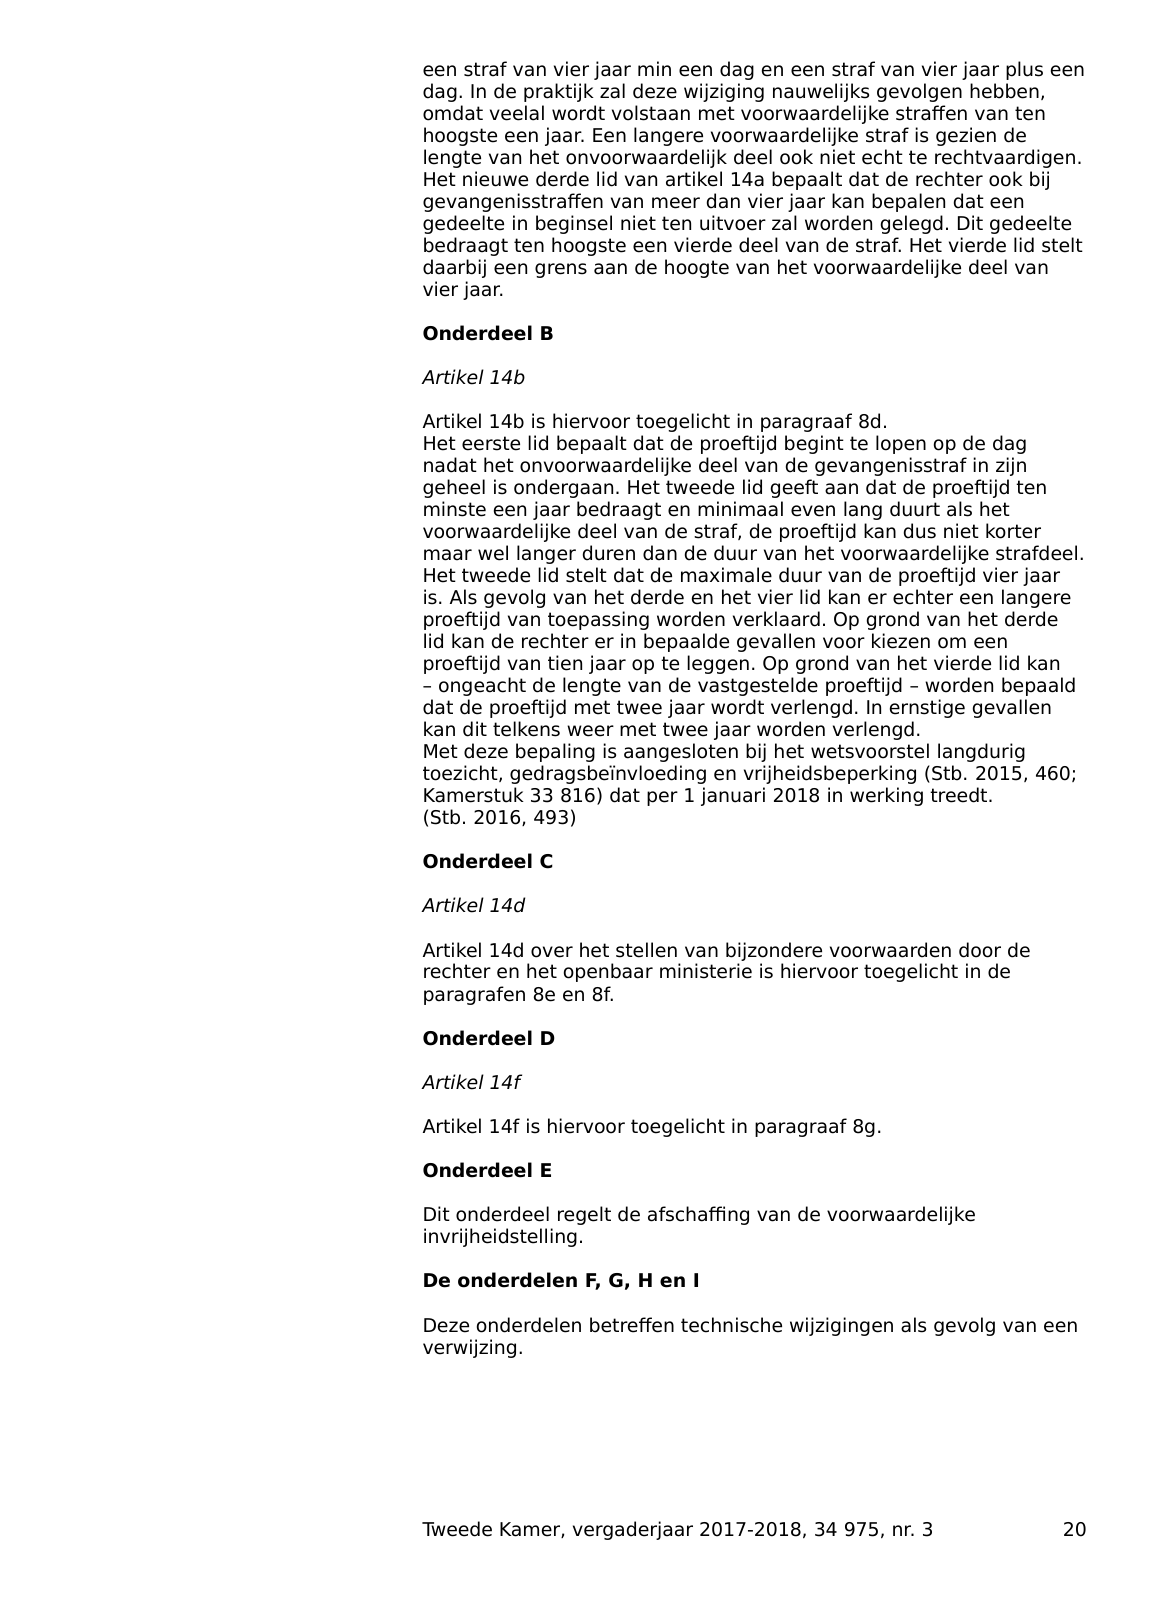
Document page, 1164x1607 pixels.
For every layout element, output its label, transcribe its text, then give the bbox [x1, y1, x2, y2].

subtitle Onderdeel E [422, 1160, 1087, 1182]
subtitle Onderdeel C [422, 851, 1087, 873]
text Met deze bepaling is aangesloten bij het wetsvoorstel langdurig toezicht, gedragsbeïnvloeding en vrijheidsbeperking (Stb. 2015, 460; Kamerstuk 33 816) dat per 1 januari 2018 in werking treedt. (Stb. 2016, 493) [422, 741, 1087, 829]
subtitle Artikel 14b [422, 367, 1087, 389]
text Dit onderdeel regelt de afschaffing van de voorwaardelijke invrijheidstelling. [422, 1204, 1087, 1248]
subtitle Artikel 14f [422, 1072, 1087, 1094]
subtitle De onderdelen F, G, H en I [422, 1270, 1087, 1292]
text Het eerste lid bepaalt dat de proeftijd begint te lopen op de dag nadat het onvoorwaardelijke deel van de gevangenisstraf in zijn geheel is ondergaan. Het tweede lid geeft aan dat de proeftijd ten minste een jaar bedraagt en minimaal even lang duurt als het voorwaardelijke deel van de straf, de proeftijd kan dus niet korter maar wel langer duren dan de duur van het voorwaardelijke strafdeel. Het tweede lid stelt dat de maximale duur van de proeftijd vier jaar is. Als gevolg van het derde en het vier lid kan er echter een langere proeftijd van toepassing worden verklaard. Op grond van het derde lid kan de rechter er in bepaalde gevallen voor kiezen om een proeftijd van tien jaar op te leggen. Op grond van het vierde lid kan – ongeacht de lengte van de vastgestelde proeftijd – worden bepaald dat de proeftijd met twee jaar wordt verlengd. In ernstige gevallen kan dit telkens weer met twee jaar worden verlengd. [422, 433, 1087, 741]
subtitle Onderdeel B [422, 323, 1087, 345]
text een straf van vier jaar min een dag en een straf van vier jaar plus een dag. In de praktijk zal deze wijziging nauwelijks gevolgen hebben, omdat veelal wordt volstaan met voorwaardelijke straffen van ten hoogste een jaar. Een langere voorwaardelijke straf is gezien de lengte van het onvoorwaardelijk deel ook niet echt te rechtvaardigen. [422, 59, 1087, 169]
text Deze onderdelen betreffen technische wijzigingen als gevolg van een verwijzing. [422, 1314, 1087, 1358]
text Artikel 14d over het stellen van bijzondere voorwaarden door de rechter en het openbaar ministerie is hiervoor toegelicht in de paragrafen 8e en 8f. [422, 939, 1087, 1005]
text Artikel 14f is hiervoor toegelicht in paragraaf 8g. [422, 1116, 1087, 1138]
subtitle Artikel 14d [422, 895, 1087, 917]
subtitle Onderdeel D [422, 1028, 1087, 1049]
text Het nieuwe derde lid van artikel 14a bepaalt dat de rechter ook bij gevangenisstraffen van meer dan vier jaar kan bepalen dat een gedeelte in beginsel niet ten uitvoer zal worden gelegd. Dit gedeelte bedraagt ten hoogste een vierde deel van de straf. Het vierde lid stelt daarbij een grens aan de hoogte van het voorwaardelijke deel van vier jaar. [422, 169, 1087, 301]
text Artikel 14b is hiervoor toegelicht in paragraaf 8d. [422, 411, 1087, 433]
